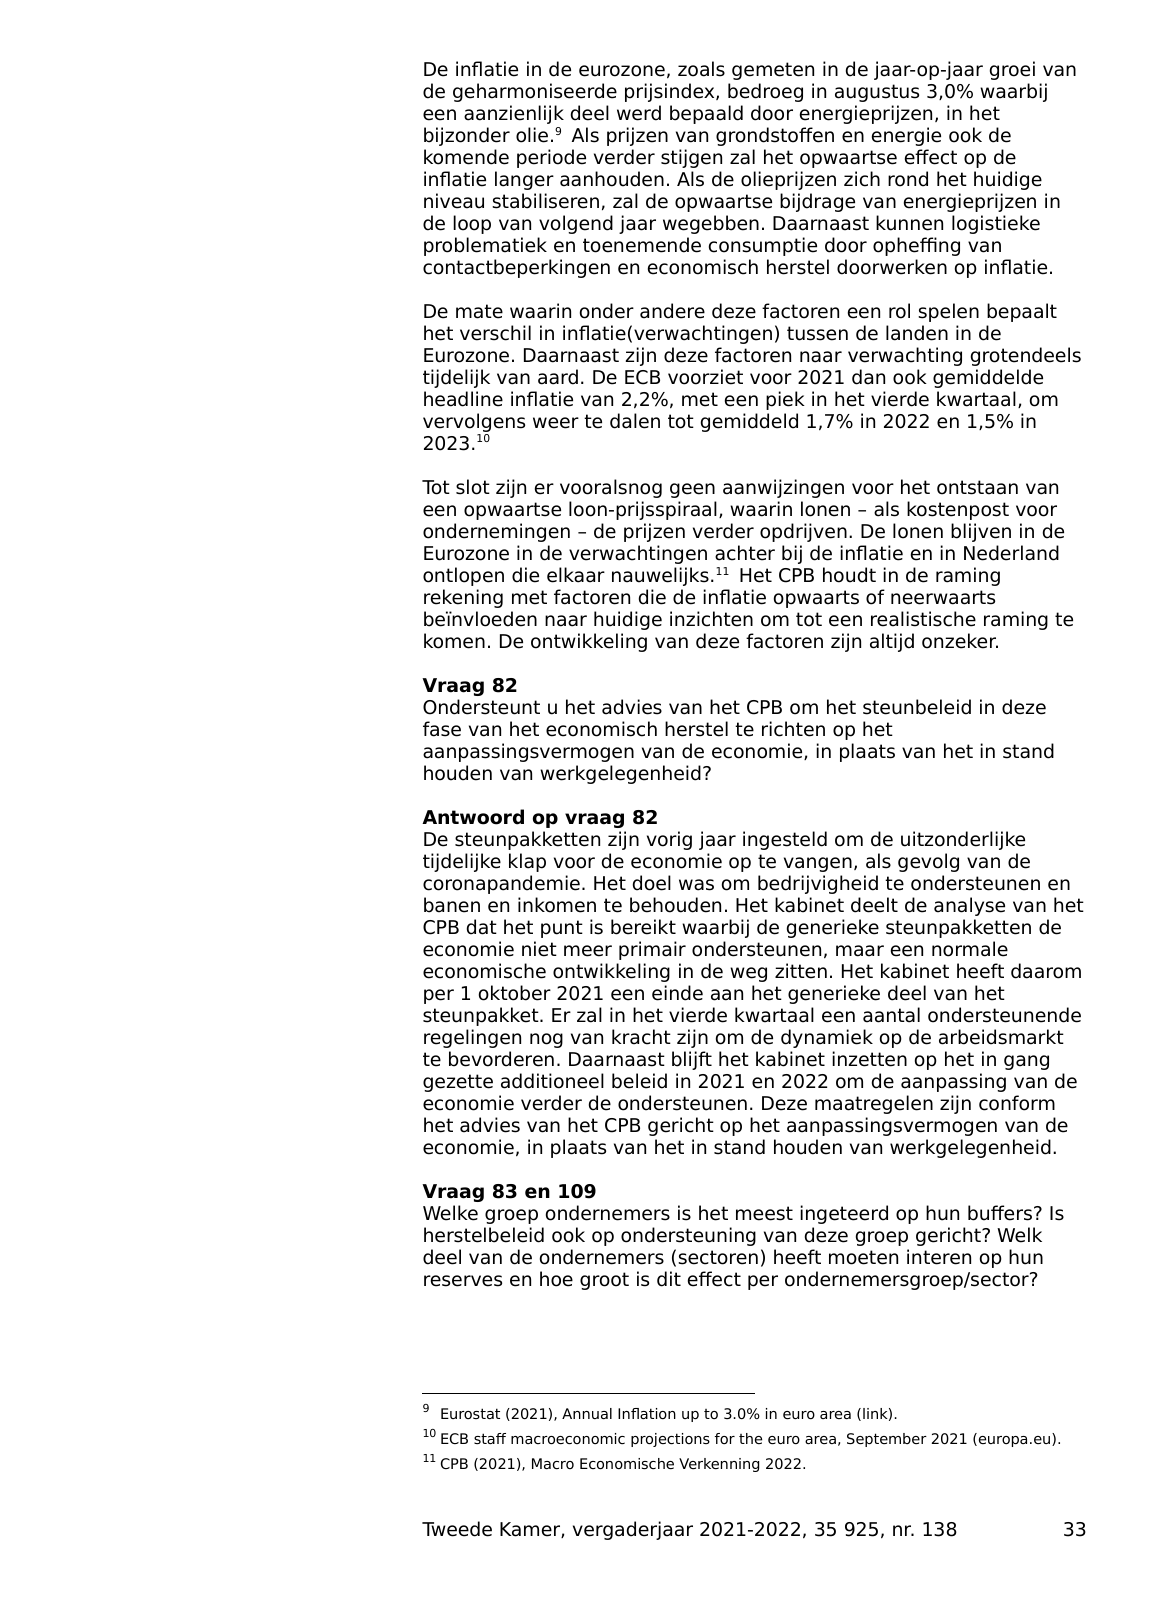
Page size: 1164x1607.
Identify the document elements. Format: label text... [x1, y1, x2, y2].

text De inflatie in de eurozone, zoals gemeten in de jaar-op-jaar groei van de geharmoniseerde prijsindex, bedroeg in augustus 3,0% waarbij een aanzienlijk deel werd bepaald door energieprijzen, in het bijzonder olie. Als prijzen van grondstoffen en energie ook de komende periode verder stijgen zal het opwaartse effect op de inflatie langer aanhouden. Als de olieprijzen zich rond het huidige niveau stabiliseren, zal de opwaartse bijdrage van energieprijzen in de loop van volgend jaar wegebben. Daarnaast kunnen logistieke problematiek en toenemende consumptie door opheffing van contactbeperkingen en economisch herstel doorwerken op inflatie. [422, 59, 1087, 279]
subtitle Vraag 83 en 109 [422, 1181, 1087, 1203]
text CPB (2021), Macro Economische Verkenning 2022. [422, 1452, 1087, 1474]
subtitle Vraag 82 [422, 675, 1087, 697]
subtitle Antwoord op vraag 82 [422, 807, 1087, 829]
text De mate waarin onder andere deze factoren een rol spelen bepaalt het verschil in inflatie(verwachtingen) tussen de landen in de Eurozone. Daarnaast zijn deze factoren naar verwachting grotendeels tijdelijk van aard. De ECB voorziet voor 2021 dan ook gemiddelde headline inflatie van 2,2%, met een piek in het vierde kwartaal, om vervolgens weer te dalen tot gemiddeld 1,7% in 2022 en 1,5% in 2023. [422, 301, 1087, 455]
text De steunpakketten zijn vorig jaar ingesteld om de uitzonderlijke tijdelijke klap voor de economie op te vangen, als gevolg van de coronapandemie. Het doel was om bedrijvigheid te ondersteunen en banen en inkomen te behouden. Het kabinet deelt de analyse van het CPB dat het punt is bereikt waarbij de generieke steunpakketten de economie niet meer primair ondersteunen, maar een normale economische ontwikkeling in de weg zitten. Het kabinet heeft daarom per 1 oktober 2021 een einde aan het generieke deel van het steunpakket. Er zal in het vierde kwartaal een aantal ondersteunende regelingen nog van kracht zijn om de dynamiek op de arbeidsmarkt te bevorderen. Daarnaast blijft het kabinet inzetten op het in gang gezette additioneel beleid in 2021 en 2022 om de aanpassing van de economie verder de ondersteunen. Deze maatregelen zijn conform het advies van het CPB gericht op het aanpassingsvermogen van de economie, in plaats van het in stand houden van werkgelegenheid. [422, 829, 1087, 1159]
text Ondersteunt u het advies van het CPB om het steunbeleid in deze fase van het economisch herstel te richten op het aanpassingsvermogen van de economie, in plaats van het in stand houden van werkgelegenheid? [422, 697, 1087, 785]
text ECB staff macroeconomic projections for the euro area, September 2021 (europa.eu). [422, 1427, 1087, 1449]
text Eurostat (2021), Annual Inflation up to 3.0% in euro area (link). [422, 1402, 1087, 1424]
text Welke groep ondernemers is het meest ingeteerd op hun buffers? Is herstelbeleid ook op ondersteuning van deze groep gericht? Welk deel van de ondernemers (sectoren) heeft moeten interen op hun reserves en hoe groot is dit effect per ondernemersgroep/sector? [422, 1203, 1087, 1291]
text Tot slot zijn er vooralsnog geen aanwijzingen voor het ontstaan van een opwaartse loon-prijsspiraal, waarin lonen – als kostenpost voor ondernemingen – de prijzen verder opdrijven. De lonen blijven in de Eurozone in de verwachtingen achter bij de inflatie en in Nederland ontlopen die elkaar nauwelijks. Het CPB houdt in de raming rekening met factoren die de inflatie opwaarts of neerwaarts beïnvloeden naar huidige inzichten om tot een realistische raming te komen. De ontwikkeling van deze factoren zijn altijd onzeker. [422, 477, 1087, 653]
